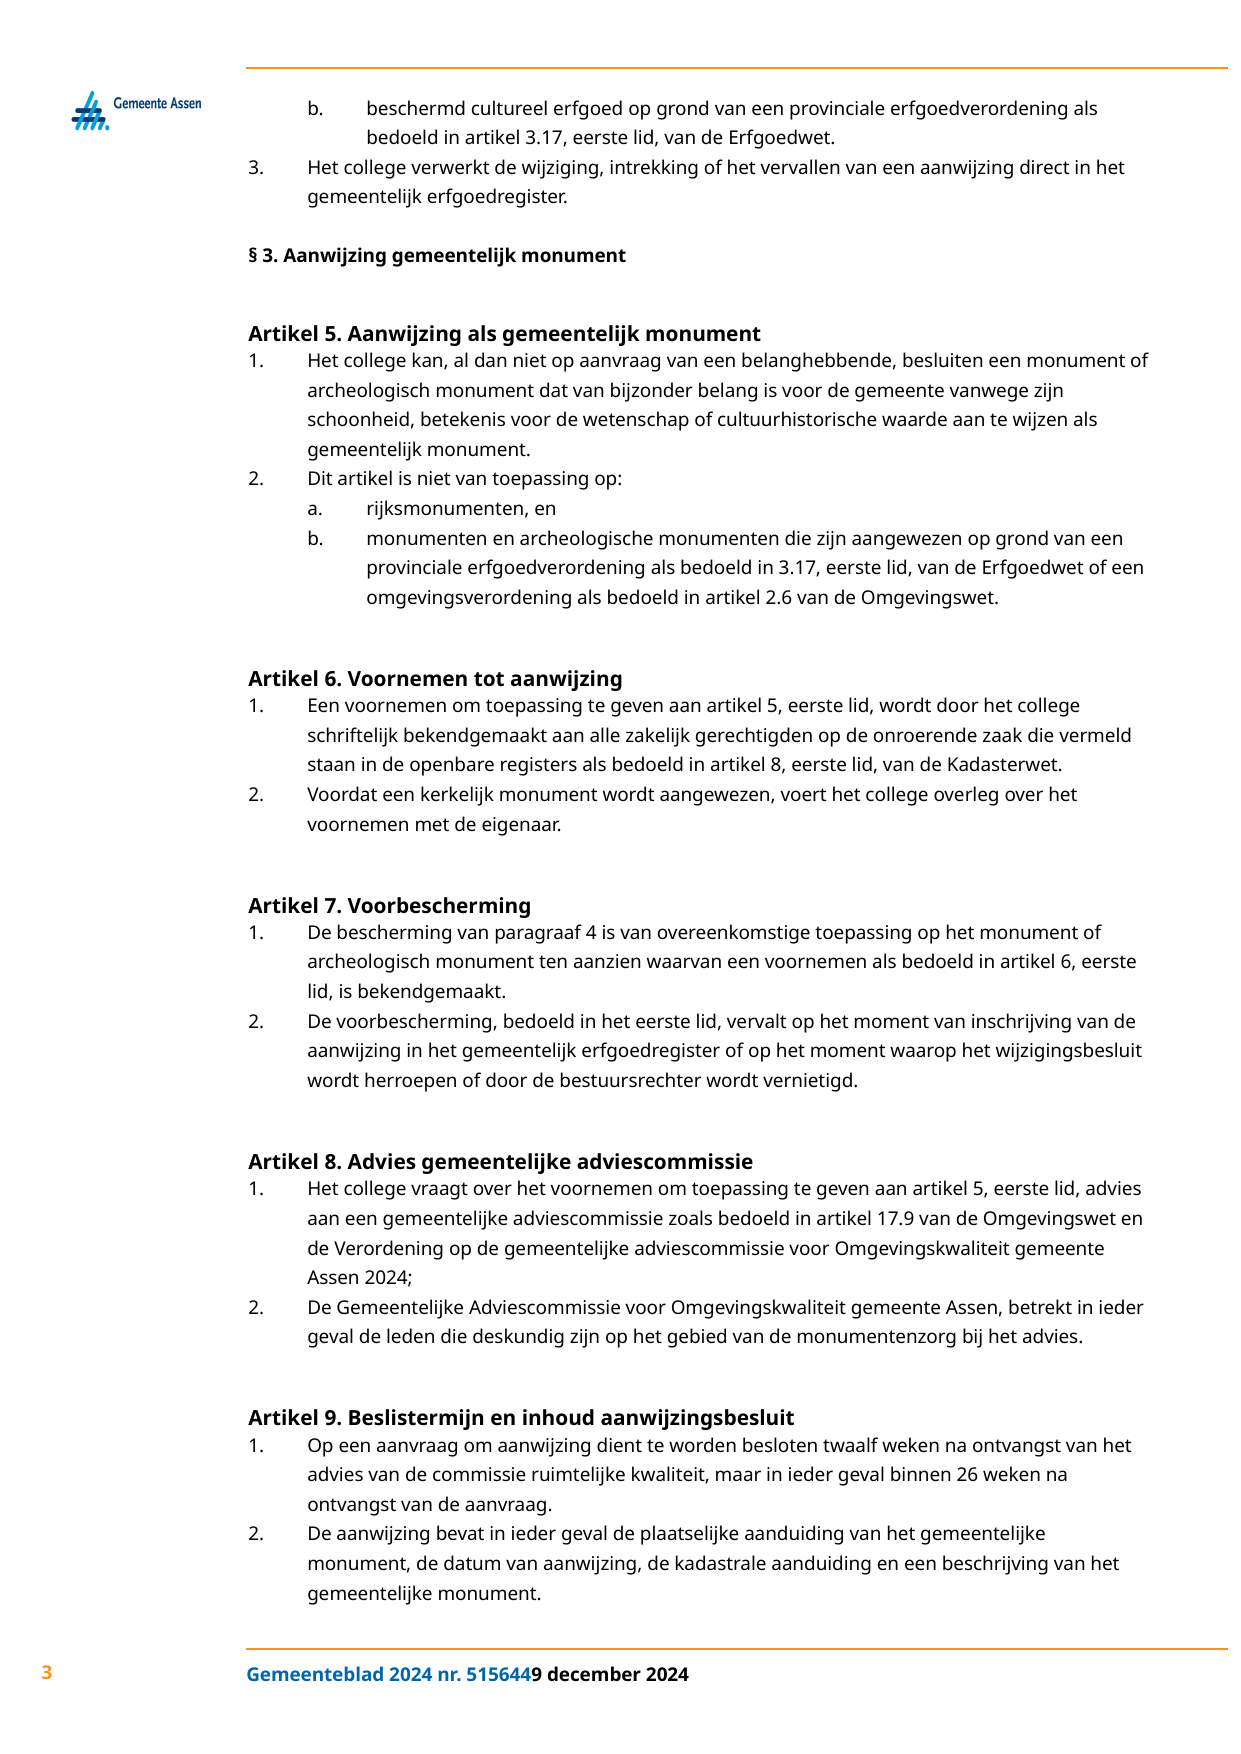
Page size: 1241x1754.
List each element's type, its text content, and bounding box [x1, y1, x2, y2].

list beschermd cultureel erfgoed op grond van een provinciale erfgoedverordening als bedoeld in artikel 3.17, eerste lid, van de Erfgoedwet. [307, 95, 1152, 150]
text § 3. Aanwijzing gemeentelijk monument [248, 243, 1152, 268]
list rijksmonumenten, en [307, 495, 1152, 521]
list Het college kan, al dan niet op aanvraag van een belanghebbende, besluiten een monument of archeologisch monument dat van bijzonder belang is voor de gemeente vanwege zijn schoonheid, betekenis voor de wetenschap of cultuurhistorische waarde aan te wijzen als gemeentelijk monument. [248, 347, 1152, 462]
list Het college verwerkt de wijziging, intrekking of het vervallen van een aanwijzing direct in het gemeentelijk erfgoedregister. [248, 154, 1152, 209]
list Voordat een kerkelijk monument wordt aangewezen, voert het college overleg over het voornemen met de eigenaar. [248, 781, 1152, 836]
text Artikel 6. Voornemen tot aanwijzing [248, 664, 1152, 692]
list Een voornemen om toepassing te geven aan artikel 5, eerste lid, wordt door het college schriftelijk bekendgemaakt aan alle zakelijk gerechtigden op de onroerende zaak die vermeld staan in de openbare registers als bedoeld in artikel 8, eerste lid, van de Kadasterwet. [248, 692, 1152, 777]
text Artikel 9. Beslistermijn en inhoud aanwijzingsbesluit [248, 1403, 1152, 1432]
list monumenten en archeologische monumenten die zijn aangewezen op grond van een provinciale erfgoedverordening als bedoeld in 3.17, eerste lid, van de Erfgoedwet of een omgevingsverordening als bedoeld in artikel 2.6 van de Omgevingswet. [307, 525, 1152, 610]
list De aanwijzing bevat in ieder geval de plaatselijke aanduiding van het gemeentelijke monument, de datum van aanwijzing, de kadastrale aanduiding en een beschrijving van het gemeentelijke monument. [248, 1521, 1152, 1606]
list Het college vraagt over het voornemen om toepassing te geven aan artikel 5, eerste lid, advies aan een gemeentelijke adviescommissie zoals bedoeld in artikel 17.9 van de Omgevingswet en de Verordening op de gemeentelijke adviescommissie voor Omgevingskwaliteit gemeente Assen 2024; [248, 1176, 1152, 1290]
text Artikel 7. Voorbescherming [248, 891, 1152, 919]
list De voorbescherming, bedoeld in het eerste lid, vervalt op het moment van inschrijving van de aanwijzing in het gemeentelijk erfgoedregister of op het moment waarop het wijzigingsbesluit wordt herroepen of door de bestuursrechter wordt vernietigd. [248, 1008, 1152, 1093]
list De bescherming van paragraaf 4 is van overeenkomstige toepassing op het monument of archeologisch monument ten aanzien waarvan een voornemen als bedoeld in artikel 6, eerste lid, is bekendgemaakt. [248, 919, 1152, 1004]
picture [41, 47, 231, 172]
list De Gemeentelijke Adviescommissie voor Omgevingskwaliteit gemeente Assen, betrekt in ieder geval de leden die deskundig zijn op het gebied van de monumentenzorg bij het advies. [248, 1294, 1152, 1349]
text Artikel 5. Aanwijzing als gemeentelijk monument [248, 319, 1152, 347]
text Artikel 8. Advies gemeentelijke adviescommissie [248, 1147, 1152, 1176]
list Op een aanvraag om aanwijzing dient te worden besloten twaalf weken na ontvangst van het advies van de commissie ruimtelijke kwaliteit, maar in ieder geval binnen 26 weken na ontvangst van de aanvraag. [248, 1432, 1152, 1517]
list Dit artikel is niet van toepassing op: [248, 466, 1152, 491]
